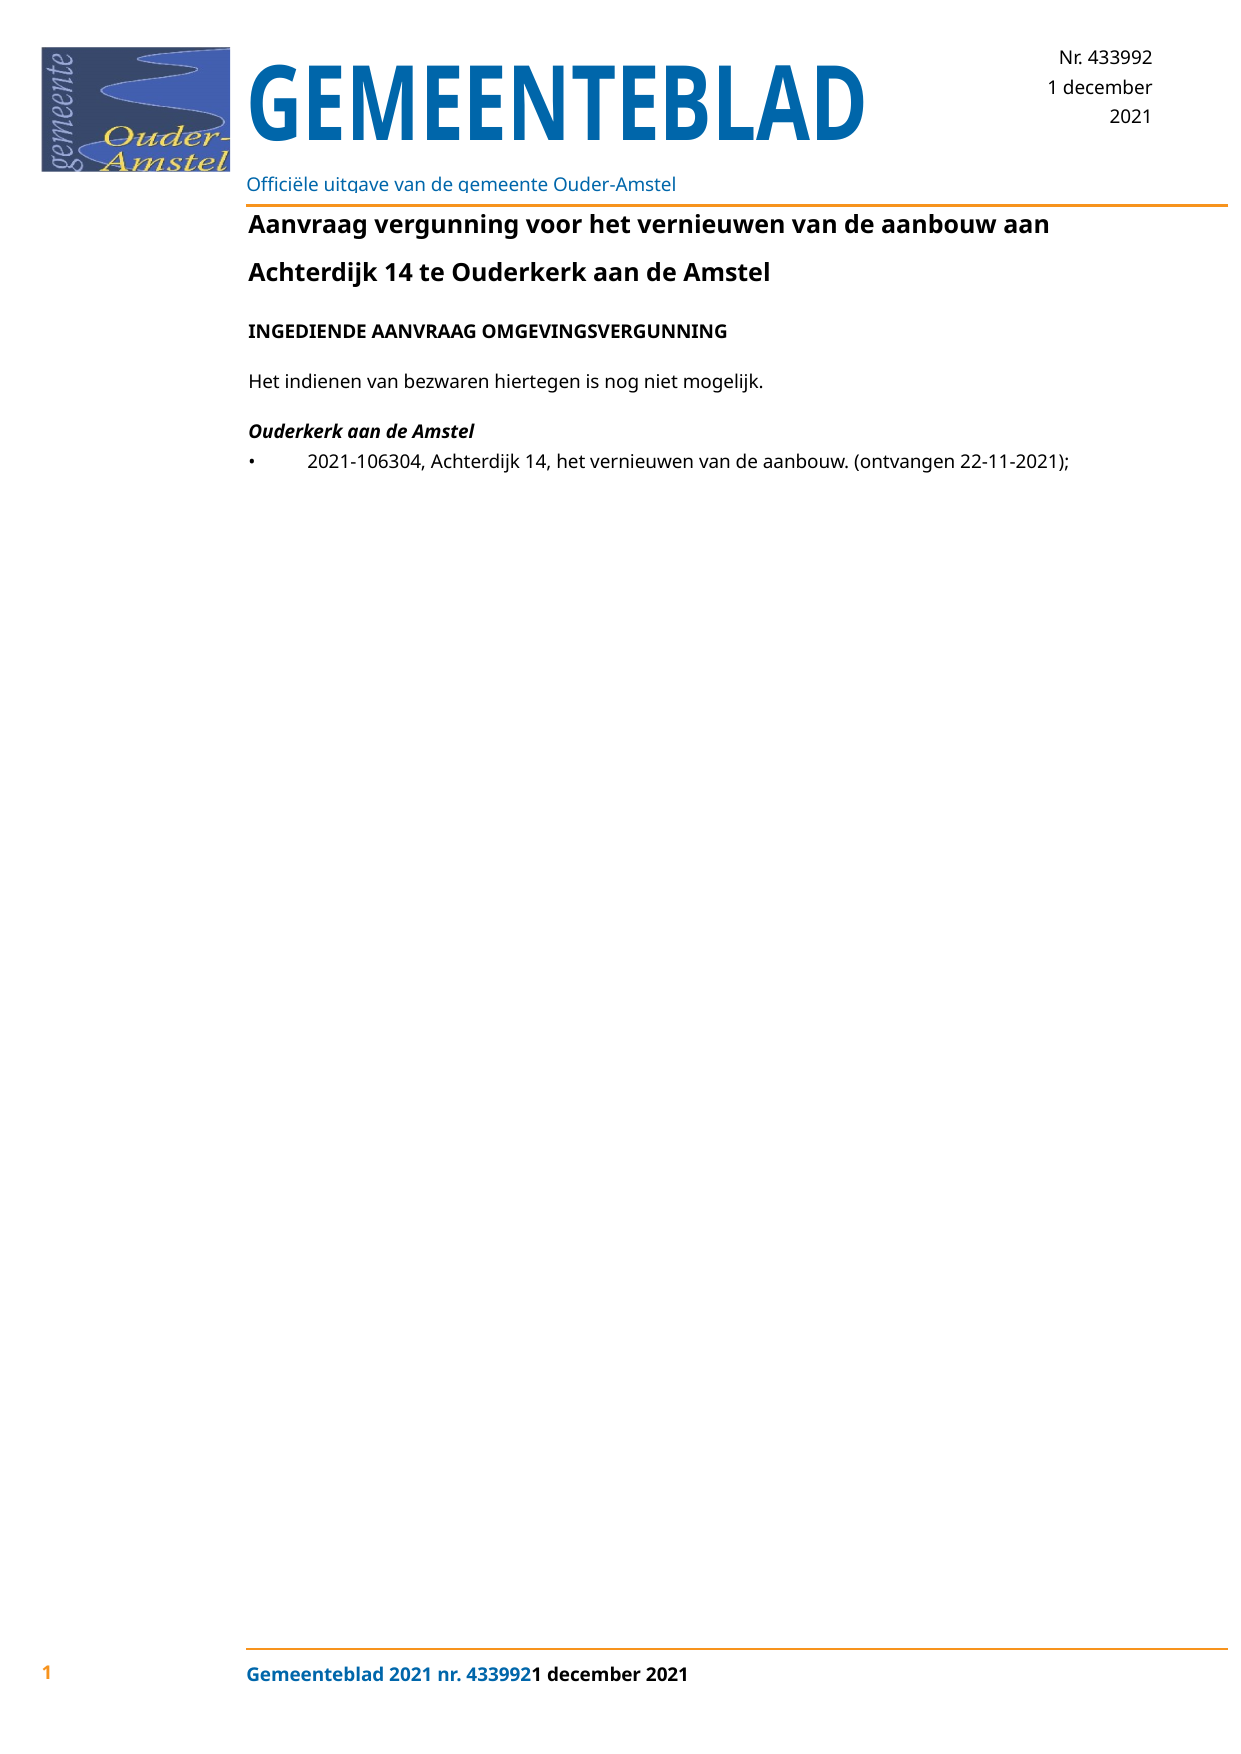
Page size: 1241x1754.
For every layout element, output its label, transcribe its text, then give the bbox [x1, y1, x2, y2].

text Het indienen van bezwaren hiertegen is nog niet mogelijk. [248, 368, 1152, 394]
text INGEDIENDE AANVRAAG OMGEVINGSVERGUNNING [248, 318, 1152, 344]
list 2021-106304, Achterdijk 14, het vernieuwen van de aanbouw. (ontvangen 22-11-2021); [248, 448, 1152, 474]
text Aanvraag vergunning voor het vernieuwen van de aanbouw aan Achterdijk 14 te Ouderkerk aan de Amstel [248, 207, 1152, 288]
picture [41, 47, 231, 172]
text Ouderkerk aan de Amstel [248, 419, 1152, 444]
